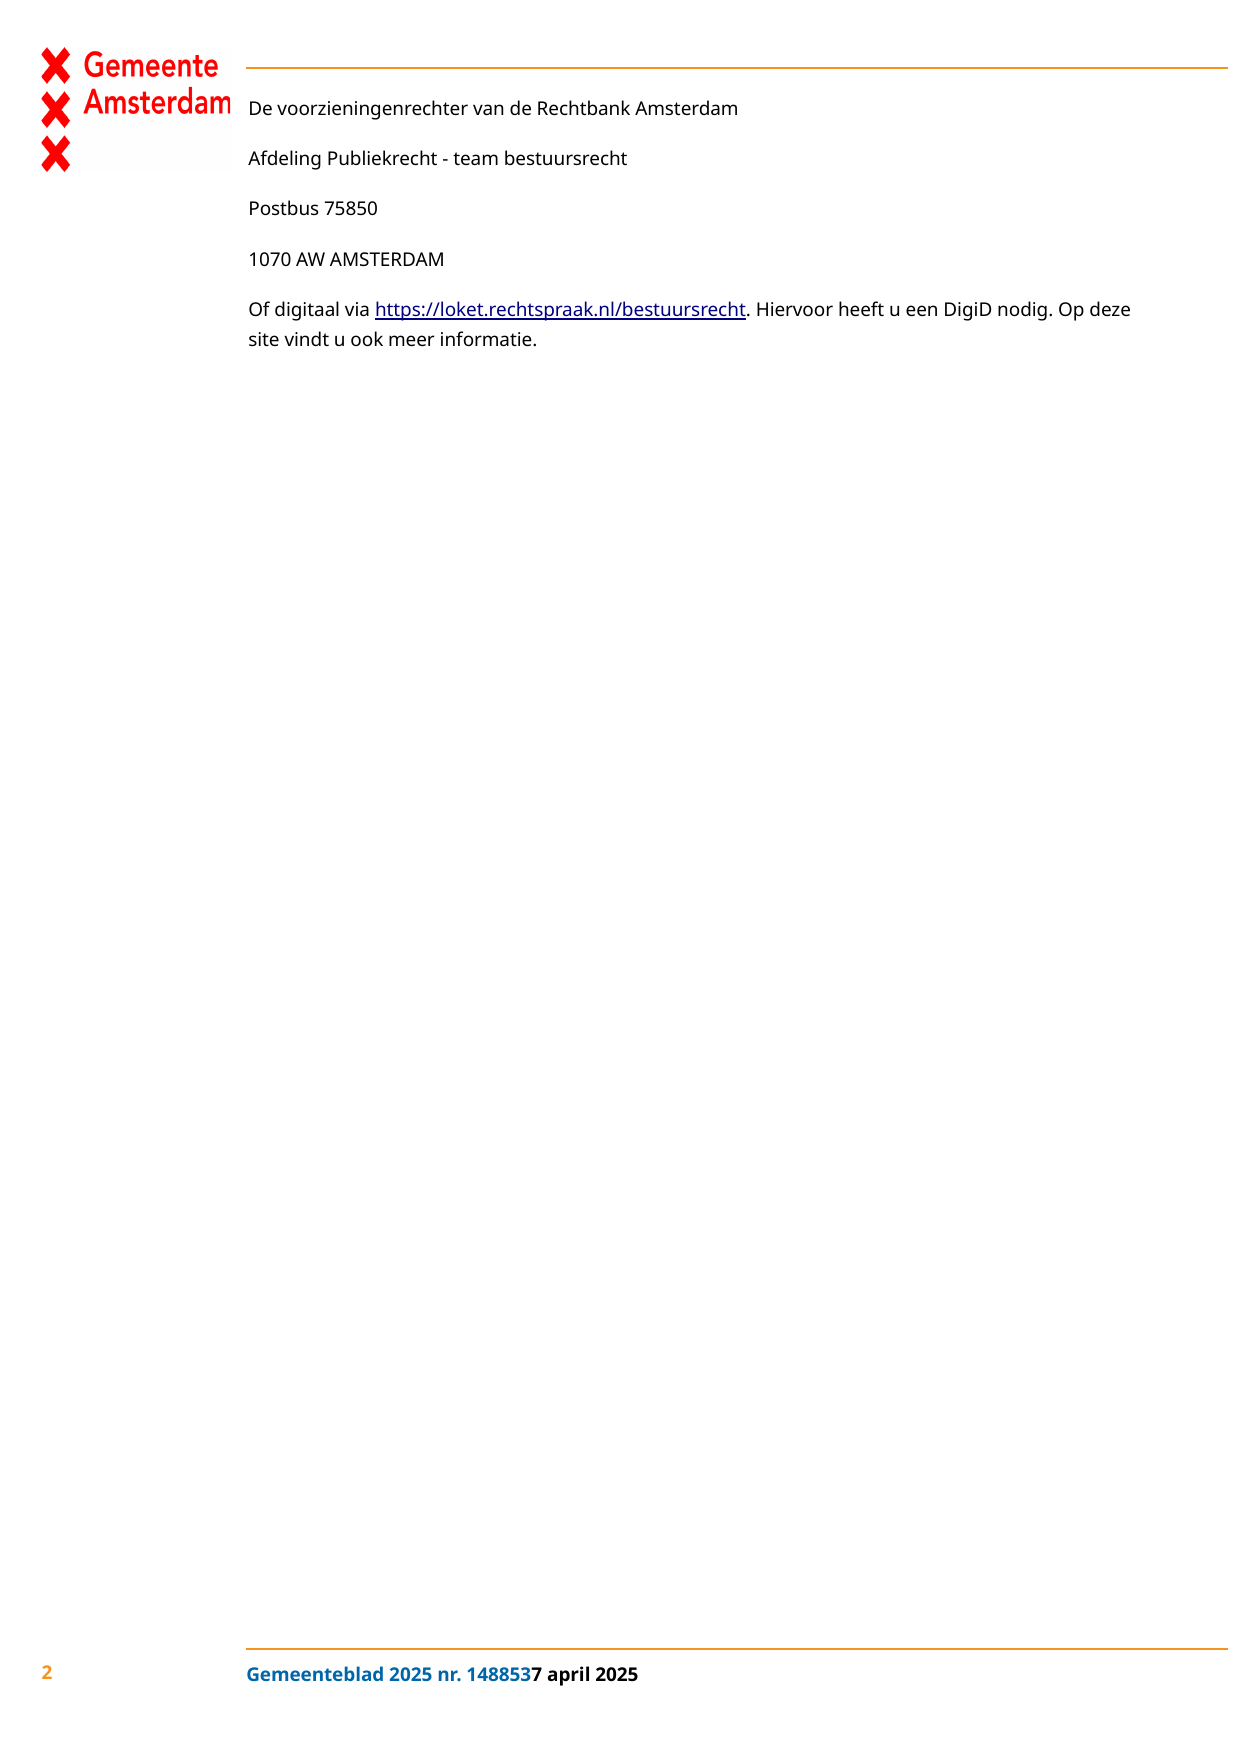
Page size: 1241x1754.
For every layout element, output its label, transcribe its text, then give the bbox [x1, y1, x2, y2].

text Postbus 75850 [248, 196, 1152, 221]
text Of digitaal via https://loket.rechtspraak.nl/bestuursrecht. Hiervoor heeft u een DigiD nodig. Op deze site vindt u ook meer informatie. [248, 296, 1152, 352]
text 1070 AW AMSTERDAM [248, 246, 1152, 272]
text De voorzieningenrechter van de Rechtbank Amsterdam [248, 95, 1152, 121]
picture [41, 47, 231, 172]
text Afdeling Publiekrecht - team bestuursrecht [248, 145, 1152, 171]
